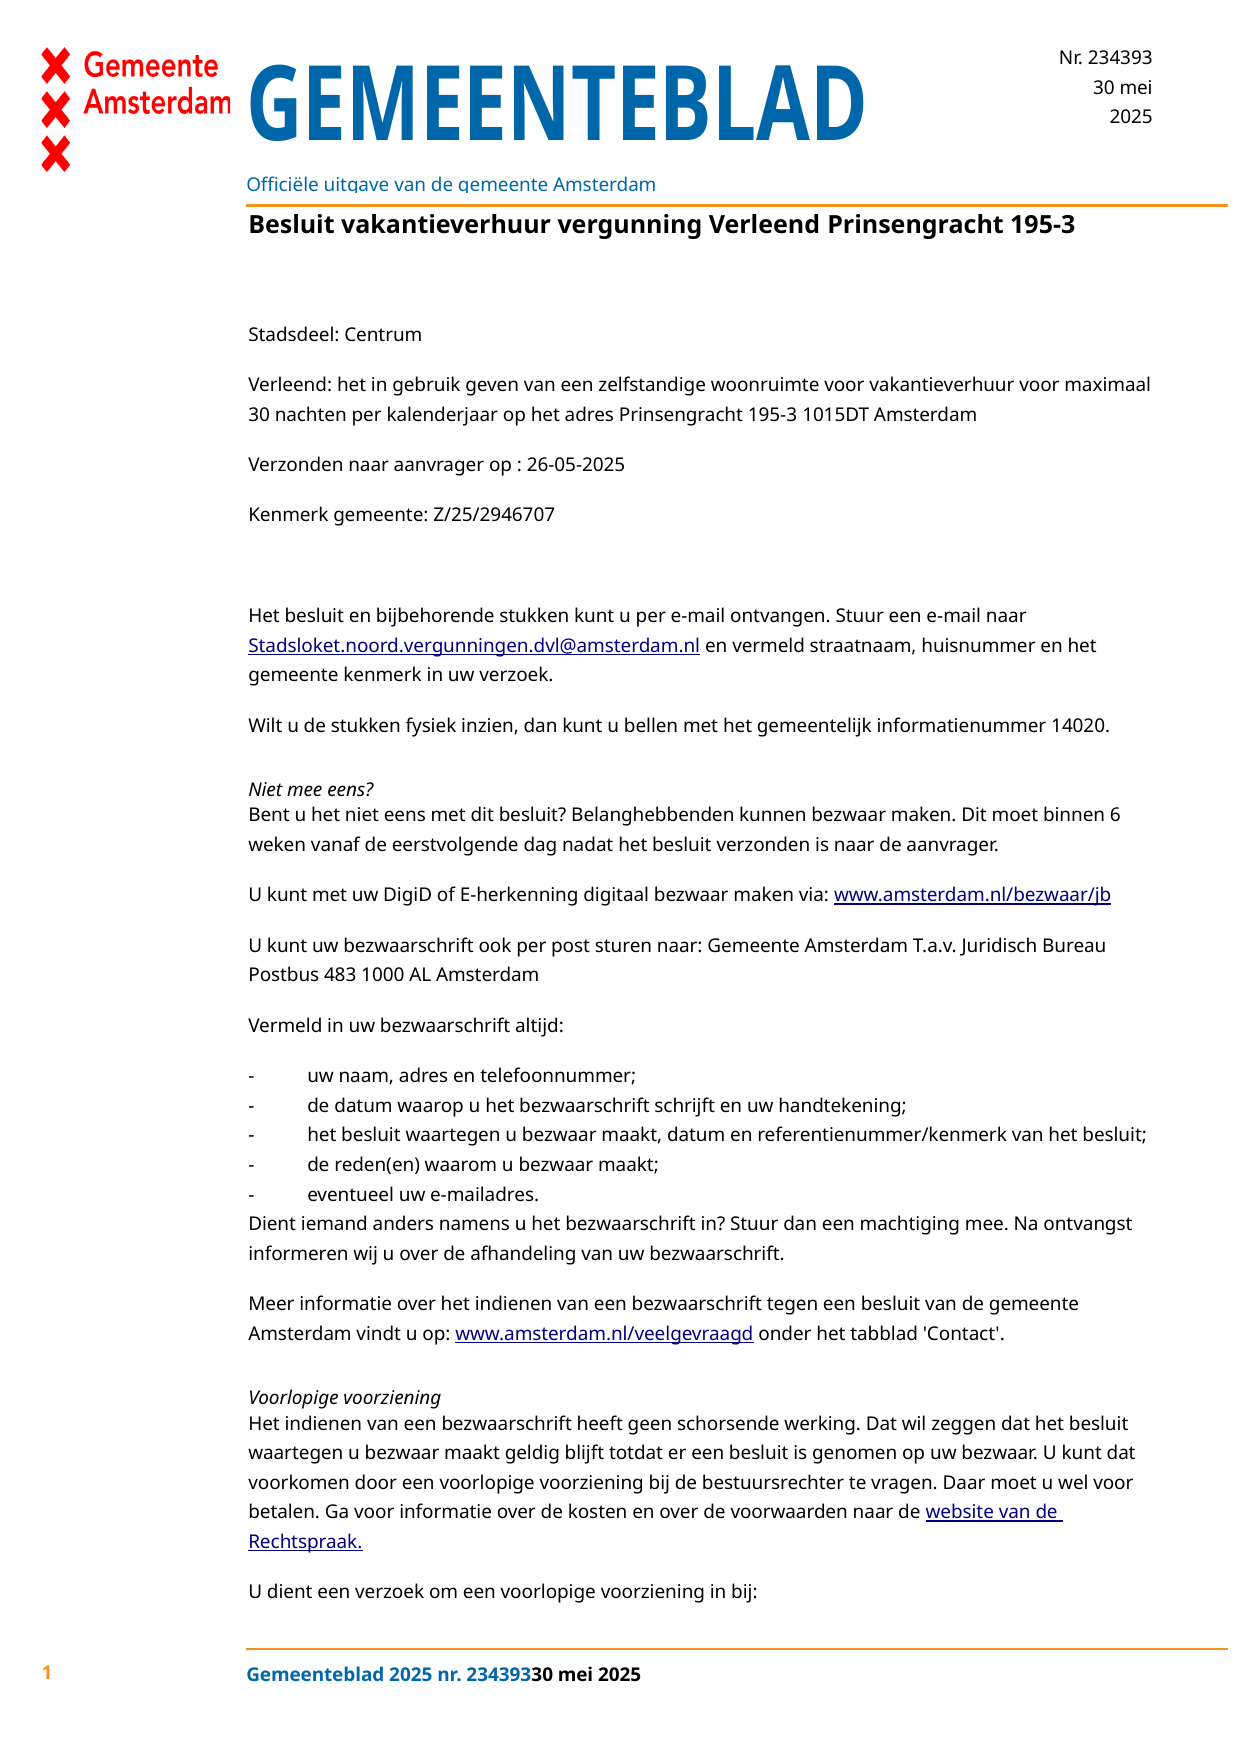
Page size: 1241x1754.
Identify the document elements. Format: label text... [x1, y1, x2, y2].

text U kunt met uw DigiD of E-herkenning digitaal bezwaar maken via: www.amsterdam.nl/bezwaar/jb [248, 882, 1152, 907]
text U dient een verzoek om een voorlopige voorziening in bij: [248, 1578, 1152, 1604]
list eventueel uw e-mailadres. [248, 1181, 1152, 1207]
text Bent u het niet eens met dit besluit? Belanghebbenden kunnen bezwaar maken. Dit moet binnen 6 weken vanaf de eerstvolgende dag nadat het besluit verzonden is naar de aanvrager. [248, 802, 1152, 857]
text U kunt uw bezwaarschrift ook per post sturen naar: Gemeente Amsterdam T.a.v. Juridisch Bureau Postbus 483 1000 AL Amsterdam [248, 932, 1152, 987]
text Meer informatie over het indienen van een bezwaarschrift tegen een besluit van de gemeente Amsterdam vindt u op: www.amsterdam.nl/veelgevraagd onder het tabblad 'Contact'. [248, 1290, 1152, 1346]
list de reden(en) waarom u bezwaar maakt; [248, 1151, 1152, 1177]
text Verleend: het in gebruik geven van een zelfstandige woonruimte voor vakantieverhuur voor maximaal 30 nachten per kalenderjaar op het adres Prinsengracht 195-3 1015DT Amsterdam [248, 371, 1152, 426]
text Dient iemand anders namens u het bezwaarschrift in? Stuur dan een machtiging mee. Na ontvangst informeren wij u over de afhandeling van uw bezwaarschrift. [248, 1210, 1152, 1266]
text Niet mee eens? [248, 776, 1152, 802]
text Het indienen van een bezwaarschrift heeft geen schorsende werking. Dat wil zeggen dat het besluit waartegen u bezwaar maakt geldig blijft totdat er een besluit is genomen op uw bezwaar. U kunt dat voorkomen door een voorlopige voorziening bij de bestuursrechter te vragen. Daar moet u wel voor betalen. Ga voor informatie over de kosten en over de voorwaarden naar de website van de Rechtspraak. [248, 1410, 1152, 1554]
picture [41, 47, 231, 172]
text Besluit vakantieverhuur vergunning Verleend Prinsengracht 195-3 [248, 207, 1152, 241]
text Stadsdeel: Centrum [248, 321, 1152, 346]
text Kenmerk gemeente: Z/25/2946707 [248, 502, 1152, 527]
list het besluit waartegen u bezwaar maakt, datum en referentienummer/kenmerk van het besluit; [248, 1122, 1152, 1147]
text Het besluit en bijbehorende stukken kunt u per e-mail ontvangen. Stuur een e-mail naar Stadsloket.noord.vergunningen.dvl@amsterdam.nl en vermeld straatnaam, huisnummer en het gemeente kenmerk in uw verzoek. [248, 602, 1152, 687]
list de datum waarop u het bezwaarschrift schrijft en uw handtekening; [248, 1092, 1152, 1118]
list uw naam, adres en telefoonnummer; [248, 1062, 1152, 1088]
text Vermeld in uw bezwaarschrift altijd: [248, 1012, 1152, 1038]
text Voorlopige voorziening [248, 1384, 1152, 1410]
text Wilt u de stukken fysiek inzien, dan kunt u bellen met het gemeentelijk informatienummer 14020. [248, 712, 1152, 738]
text Verzonden naar aanvrager op : 26-05-2025 [248, 451, 1152, 477]
